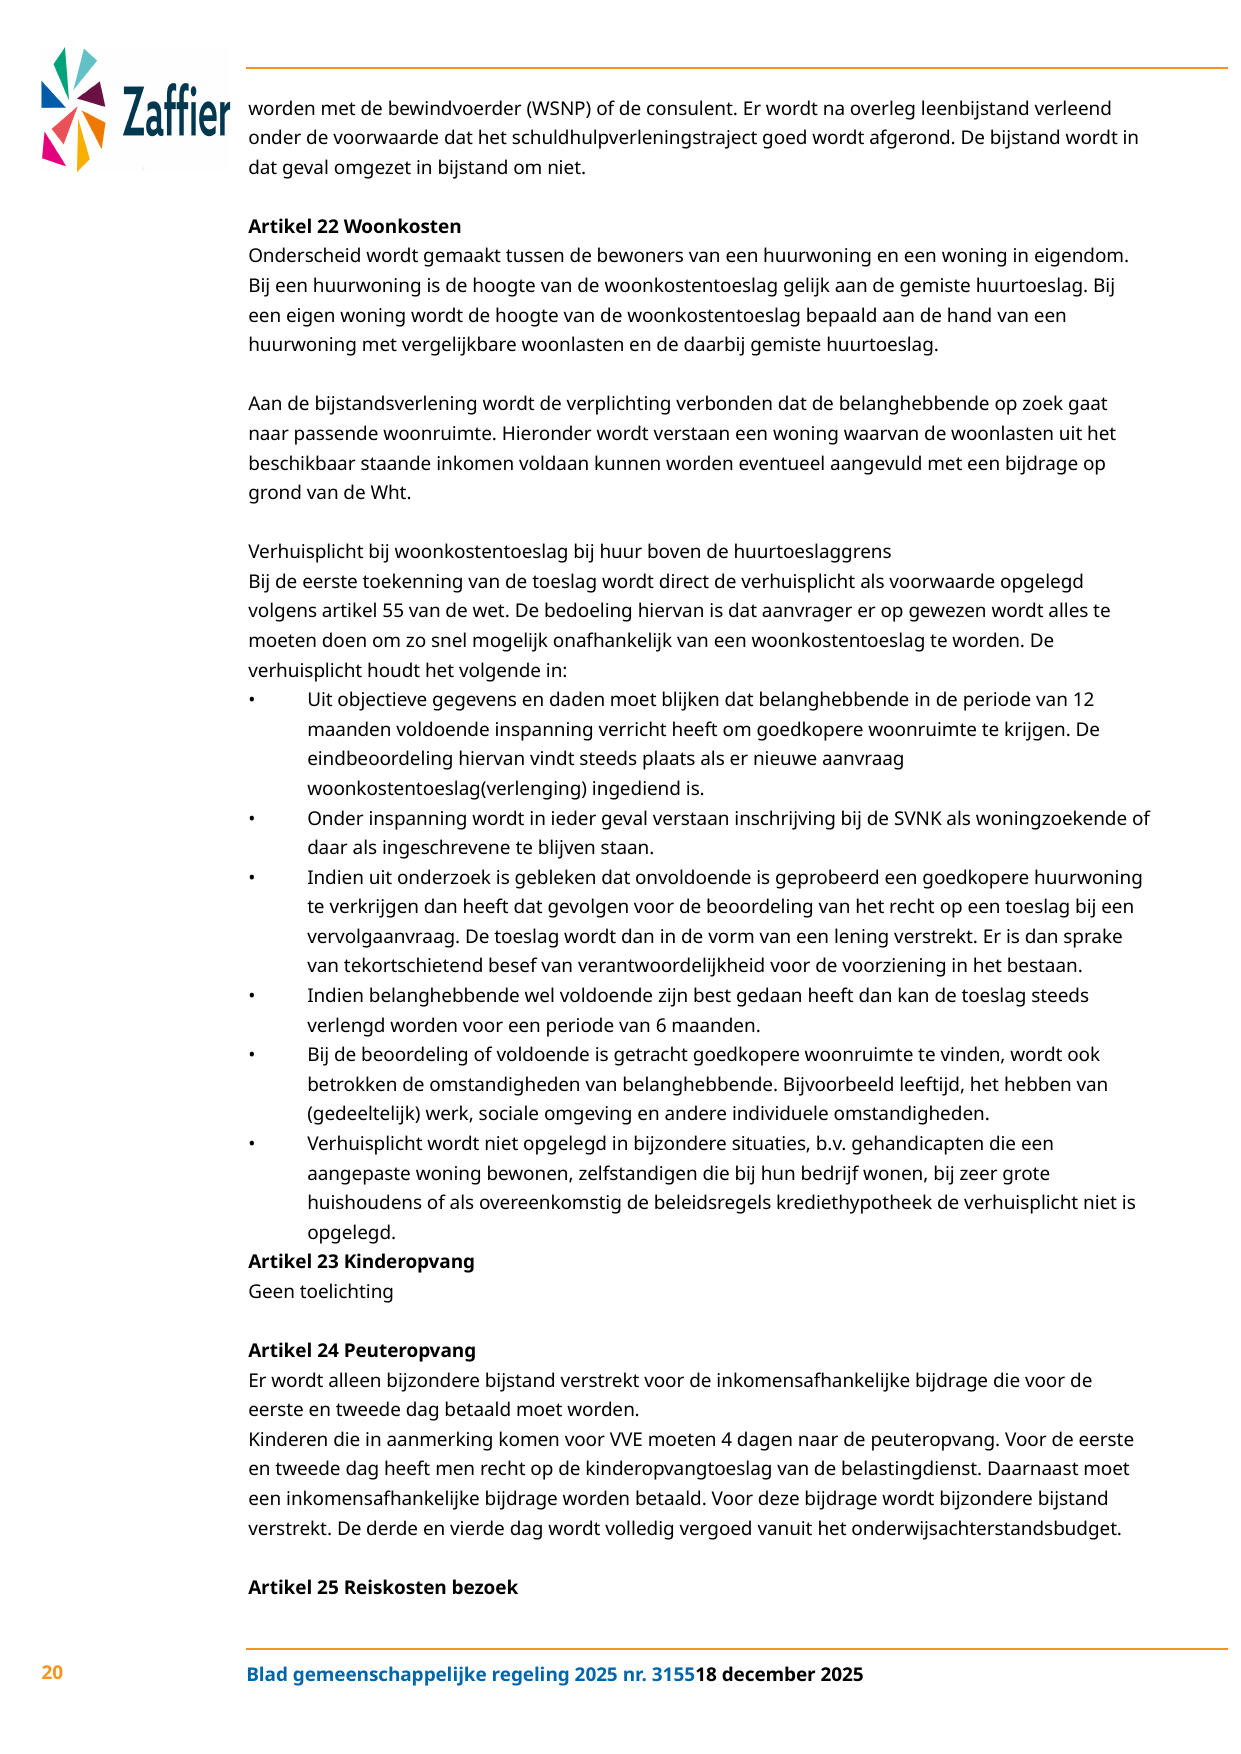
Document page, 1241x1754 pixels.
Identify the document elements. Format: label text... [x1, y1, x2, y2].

text worden met de bewindvoerder (WSNP) of de consulent. Er wordt na overleg leenbijstand verleend onder de voorwaarde dat het schuldhulpverleningstraject goed wordt afgerond. De bijstand wordt in dat geval omgezet in bijstand om niet. [248, 95, 1152, 180]
list Indien belanghebbende wel voldoende zijn best gedaan heeft dan kan de toeslag steeds verlengd worden voor een periode van 6 maanden. [248, 982, 1152, 1038]
list Indien uit onderzoek is gebleken dat onvoldoende is geprobeerd een goedkopere huurwoning te verkrijgen dan heeft dat gevolgen voor de beoordeling van het recht op een toeslag bij een vervolgaanvraag. De toeslag wordt dan in de vorm van een lening verstrekt. Er is dan sprake van tekortschietend besef van verantwoordelijkheid voor de voorziening in het bestaan. [248, 864, 1152, 978]
list Verhuisplicht wordt niet opgelegd in bijzondere situaties, b.v. gehandicapten die een aangepaste woning bewonen, zelfstandigen die bij hun bedrijf wonen, bij zeer grote huishoudens of als overeenkomstig de beleidsregels krediethypotheek de verhuisplicht niet is opgelegd. [248, 1130, 1152, 1245]
picture [41, 47, 231, 172]
text Geen toelichting [248, 1278, 1152, 1304]
text Artikel 22 Woonkosten [248, 213, 1152, 239]
list Uit objectieve gegevens en daden moet blijken dat belanghebbende in de periode van 12 maanden voldoende inspanning verricht heeft om goedkopere woonruimte te krijgen. De eindbeoordeling hiervan vindt steeds plaats als er nieuwe aanvraag woonkostentoeslag(verlenging) ingediend is. [248, 686, 1152, 801]
text Artikel 23 Kinderopvang [248, 1248, 1152, 1274]
list Onder inspanning wordt in ieder geval verstaan inschrijving bij de SVNK als woningzoekende of daar als ingeschrevene te blijven staan. [248, 805, 1152, 860]
text Bij de eerste toekenning van de toeslag wordt direct de verhuisplicht als voorwaarde opgelegd volgens artikel 55 van de wet. De bedoeling hiervan is dat aanvrager er op gewezen wordt alles te moeten doen om zo snel mogelijk onafhankelijk van een woonkostentoeslag te worden. De verhuisplicht houdt het volgende in: [248, 568, 1152, 683]
text Artikel 25 Reiskosten bezoek [248, 1574, 1152, 1600]
text Verhuisplicht bij woonkostentoeslag bij huur boven de huurtoeslaggrens [248, 538, 1152, 564]
text Onderscheid wordt gemaakt tussen de bewoners van een huurwoning en een woning in eigendom. Bij een huurwoning is de hoogte van de woonkostentoeslag gelijk aan de gemiste huurtoeslag. Bij een eigen woning wordt de hoogte van de woonkostentoeslag bepaald aan de hand van een huurwoning met vergelijkbare woonlasten en de daarbij gemiste huurtoeslag. [248, 243, 1152, 357]
text Aan de bijstandsverlening wordt de verplichting verbonden dat de belanghebbende op zoek gaat naar passende woonruimte. Hieronder wordt verstaan een woning waarvan de woonlasten uit het beschikbaar staande inkomen voldaan kunnen worden eventueel aangevuld met een bijdrage op grond van de Wht. [248, 391, 1152, 505]
text Kinderen die in aanmerking komen voor VVE moeten 4 dagen naar de peuteropvang. Voor de eerste en tweede dag heeft men recht op de kinderopvangtoeslag van de belastingdienst. Daarnaast moet een inkomensafhankelijke bijdrage worden betaald. Voor deze bijdrage wordt bijzondere bijstand verstrekt. De derde en vierde dag wordt volledig vergoed vanuit het onderwijsachterstandsbudget. [248, 1426, 1152, 1541]
text Artikel 24 Peuteropvang [248, 1337, 1152, 1363]
list Bij de beoordeling of voldoende is getracht goedkopere woonruimte te vinden, wordt ook betrokken de omstandigheden van belanghebbende. Bijvoorbeeld leeftijd, het hebben van (gedeeltelijk) werk, sociale omgeving en andere individuele omstandigheden. [248, 1041, 1152, 1126]
text Er wordt alleen bijzondere bijstand verstrekt voor de inkomensafhankelijke bijdrage die voor de eerste en tweede dag betaald moet worden. [248, 1367, 1152, 1422]
